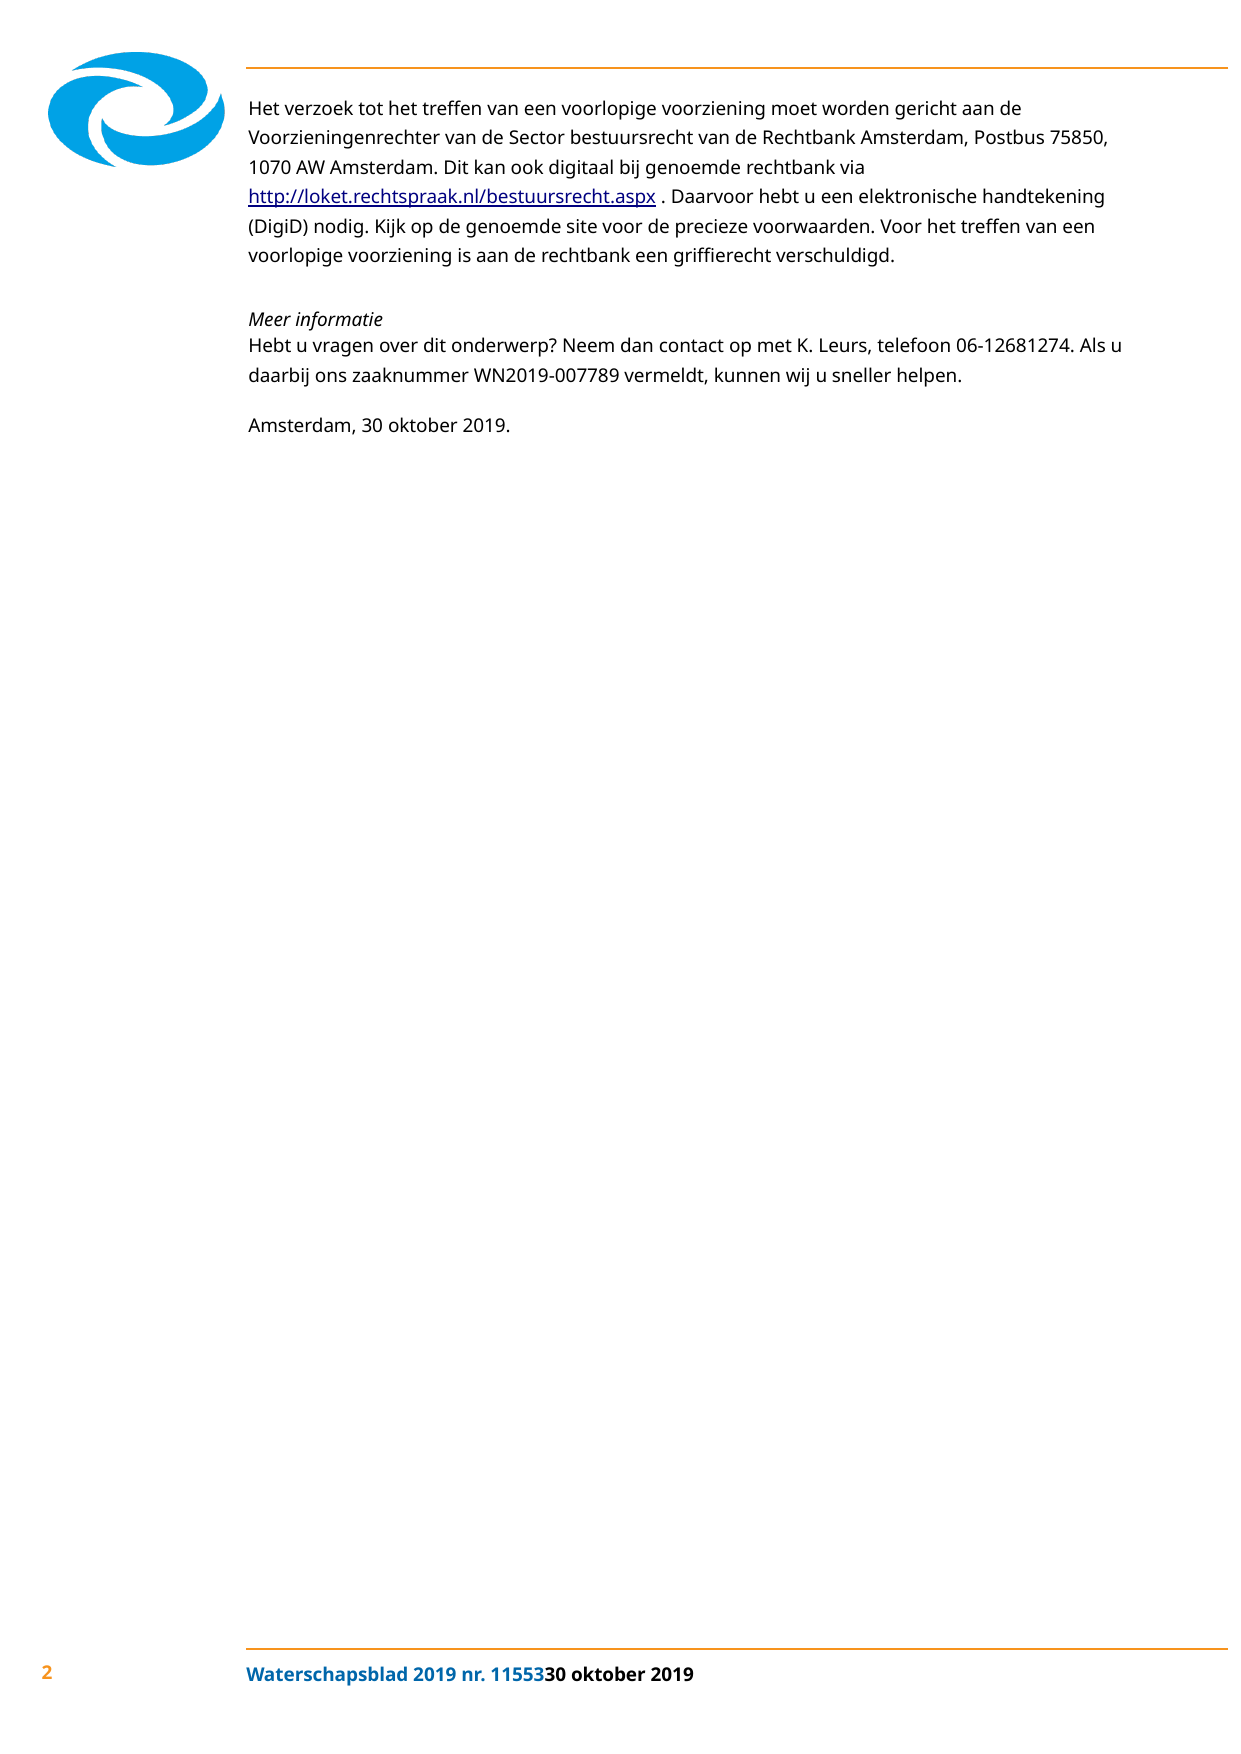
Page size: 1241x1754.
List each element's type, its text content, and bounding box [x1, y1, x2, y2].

text Het verzoek tot het treffen van een voorlopige voorziening moet worden gericht aan de Voorzieningenrechter van de Sector bestuursrecht van de Rechtbank Amsterdam, Postbus 75850, 1070 AW Amsterdam. Dit kan ook digitaal bij genoemde rechtbank via http://loket.rechtspraak.nl/bestuursrecht.aspx . Daarvoor hebt u een elektronische handtekening (DigiD) nodig. Kijk op de genoemde site voor de precieze voorwaarden. Voor het treffen van een voorlopige voorziening is aan de rechtbank een griffierecht verschuldigd. [248, 95, 1152, 268]
text Hebt u vragen over dit onderwerp? Neem dan contact op met K. Leurs, telefoon 06-12681274. Als u daarbij ons zaaknummer WN2019-007789 vermeldt, kunnen wij u sneller helpen. [248, 332, 1152, 388]
text Amsterdam, 30 oktober 2019. [248, 412, 1152, 438]
picture [41, 47, 231, 172]
text Meer informatie [248, 307, 1152, 332]
